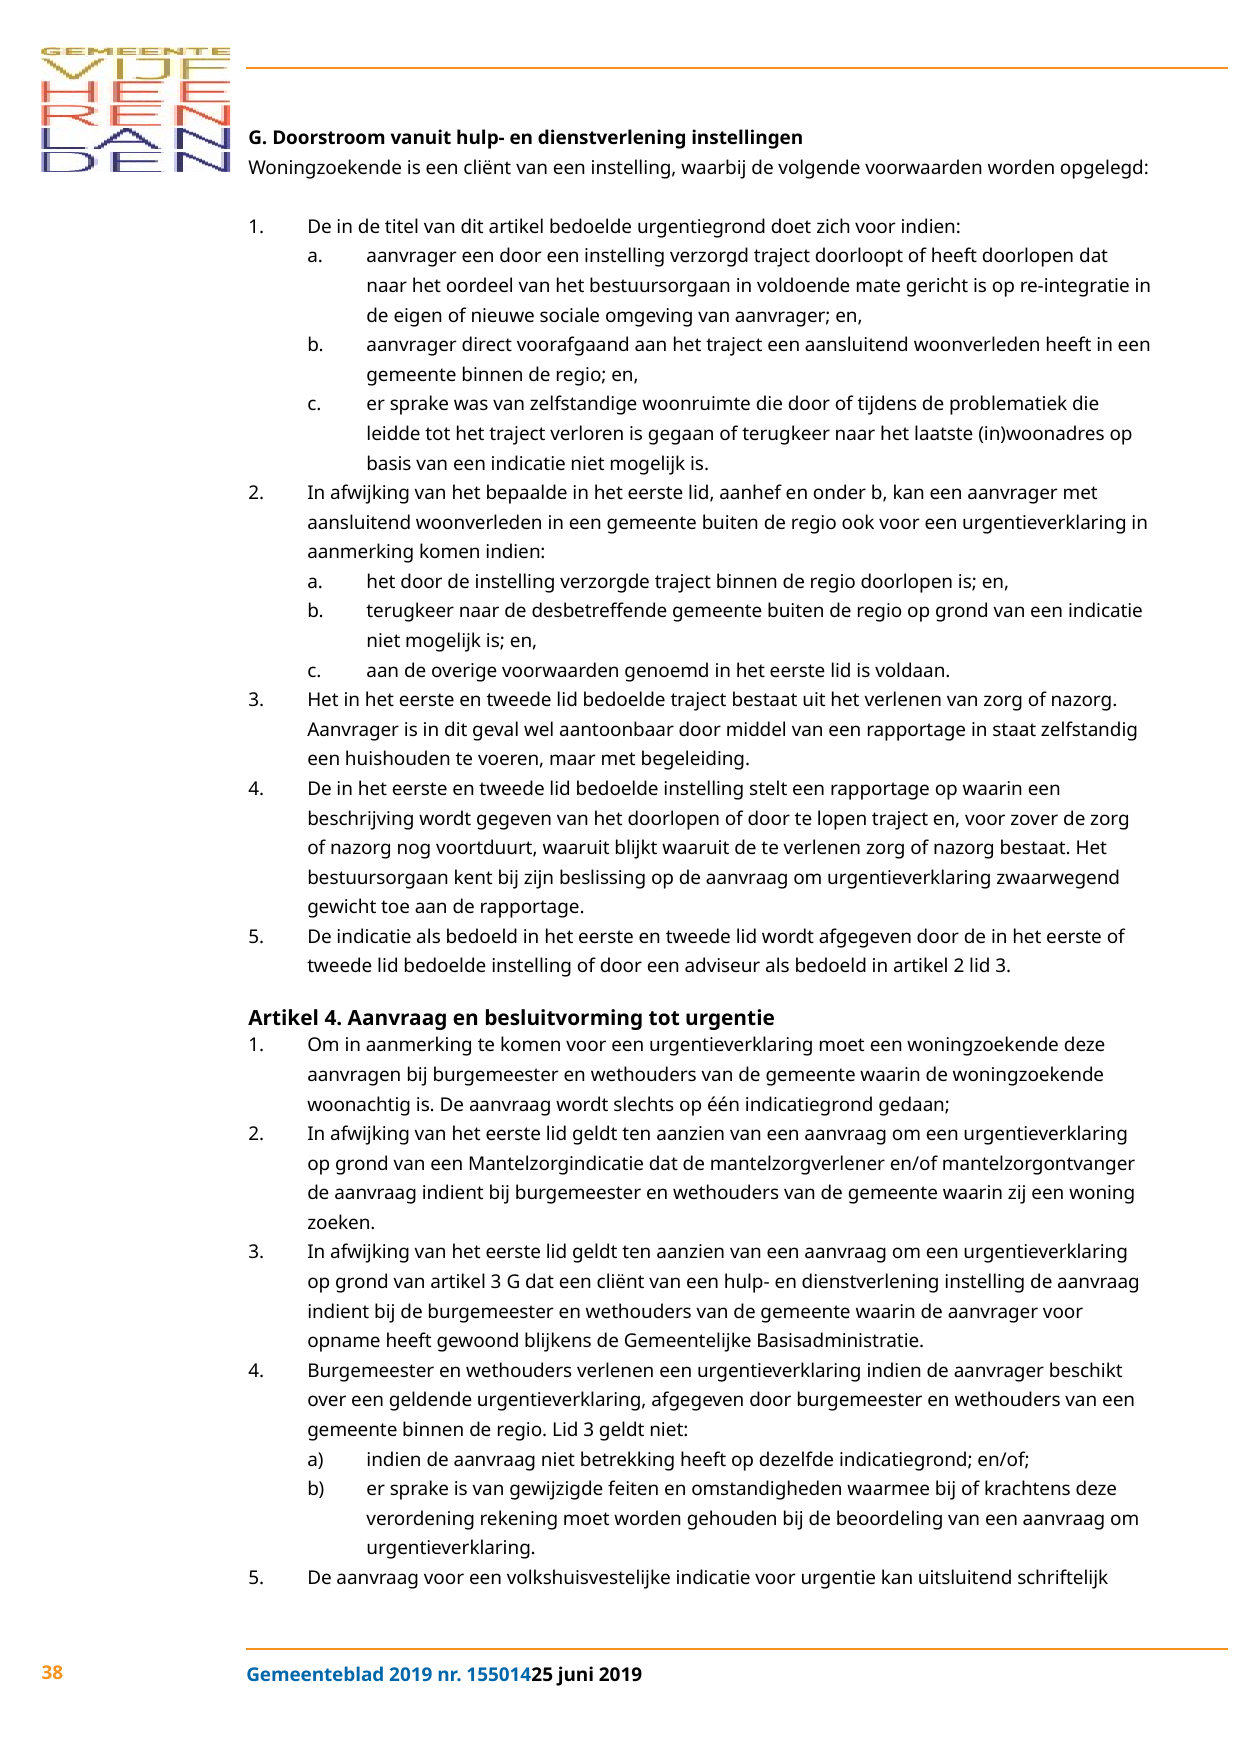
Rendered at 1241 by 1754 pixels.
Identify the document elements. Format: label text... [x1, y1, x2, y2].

list aanvrager direct voorafgaand aan het traject een aansluitend woonverleden heeft in een gemeente binnen de regio; en, [307, 331, 1152, 387]
list In afwijking van het bepaalde in het eerste lid, aanhef en onder b, kan een aanvrager met aansluitend woonverleden in een gemeente buiten de regio ook voor een urgentieverklaring in aanmerking komen indien: [248, 479, 1152, 564]
list het door de instelling verzorgde traject binnen de regio doorlopen is; en, [307, 568, 1152, 594]
list De aanvraag voor een volkshuisvestelijke indicatie voor urgentie kan uitsluitend schriftelijk [248, 1564, 1152, 1590]
list Het in het eerste en tweede lid bedoelde traject bestaat uit het verlenen van zorg of nazorg. Aanvrager is in dit geval wel aantoonbaar door middel van een rapportage in staat zelfstandig een huishouden te voeren, maar met begeleiding. [248, 686, 1152, 771]
text Woningzoekende is een cliënt van een instelling, waarbij de volgende voorwaarden worden opgelegd: [248, 154, 1152, 180]
list Burgemeester en wethouders verlenen een urgentieverklaring indien de aanvrager beschikt over een geldende urgentieverklaring, afgegeven door burgemeester en wethouders van een gemeente binnen de regio. Lid 3 geldt niet: [248, 1357, 1152, 1442]
list terugkeer naar de desbetreffende gemeente buiten de regio op grond van een indicatie niet mogelijk is; en, [307, 598, 1152, 653]
list De indicatie als bedoeld in het eerste en tweede lid wordt afgegeven door de in het eerste of tweede lid bedoelde instelling of door een adviseur als bedoeld in artikel 2 lid 3. [248, 923, 1152, 978]
list In afwijking van het eerste lid geldt ten aanzien van een aanvraag om een urgentieverklaring op grond van artikel 3 G dat een cliënt van een hulp- en dienstverlening instelling de aanvraag indient bij de burgemeester en wethouders van de gemeente waarin de aanvrager voor opname heeft gewoond blijkens de Gemeentelijke Basisadministratie. [248, 1239, 1152, 1353]
list er sprake is van gewijzigde feiten en omstandigheden waarmee bij of krachtens deze verordening rekening moet worden gehouden bij de beoordeling van een aanvraag om urgentieverklaring. [307, 1475, 1152, 1560]
list In afwijking van het eerste lid geldt ten aanzien van een aanvraag om een urgentieverklaring op grond van een Mantelzorgindicatie dat de mantelzorgverlener en/of mantelzorgontvanger de aanvraag indient bij burgemeester en wethouders van de gemeente waarin zij een woning zoeken. [248, 1120, 1152, 1235]
list aanvrager een door een instelling verzorgd traject doorloopt of heeft doorlopen dat naar het oordeel van het bestuursorgaan in voldoende mate gericht is op re-integratie in de eigen of nieuwe sociale omgeving van aanvrager; en, [307, 243, 1152, 328]
text G. Doorstroom vanuit hulp- en dienstverlening instellingen [248, 124, 1152, 150]
list er sprake was van zelfstandige woonruimte die door of tijdens de problematiek die leidde tot het traject verloren is gegaan of terugkeer naar het laatste (in)woonadres op basis van een indicatie niet mogelijk is. [307, 391, 1152, 476]
text Artikel 4. Aanvraag en besluitvorming tot urgentie [248, 1003, 1152, 1032]
picture [41, 47, 231, 172]
list De in het eerste en tweede lid bedoelde instelling stelt een rapportage op waarin een beschrijving wordt gegeven van het doorlopen of door te lopen traject en, voor zover de zorg of nazorg nog voortduurt, waaruit blijkt waaruit de te verlenen zorg of nazorg bestaat. Het bestuursorgaan kent bij zijn beslissing op de aanvraag om urgentieverklaring zwaarwegend gewicht toe aan de rapportage. [248, 775, 1152, 919]
list Om in aanmerking te komen voor een urgentieverklaring moet een woningzoekende deze aanvragen bij burgemeester en wethouders van de gemeente waarin de woningzoekende woonachtig is. De aanvraag wordt slechts op één indicatiegrond gedaan; [248, 1032, 1152, 1116]
list aan de overige voorwaarden genoemd in het eerste lid is voldaan. [307, 657, 1152, 683]
list De in de titel van dit artikel bedoelde urgentiegrond doet zich voor indien: [248, 213, 1152, 239]
list indien de aanvraag niet betrekking heeft op dezelfde indicatiegrond; en/of; [307, 1446, 1152, 1471]
